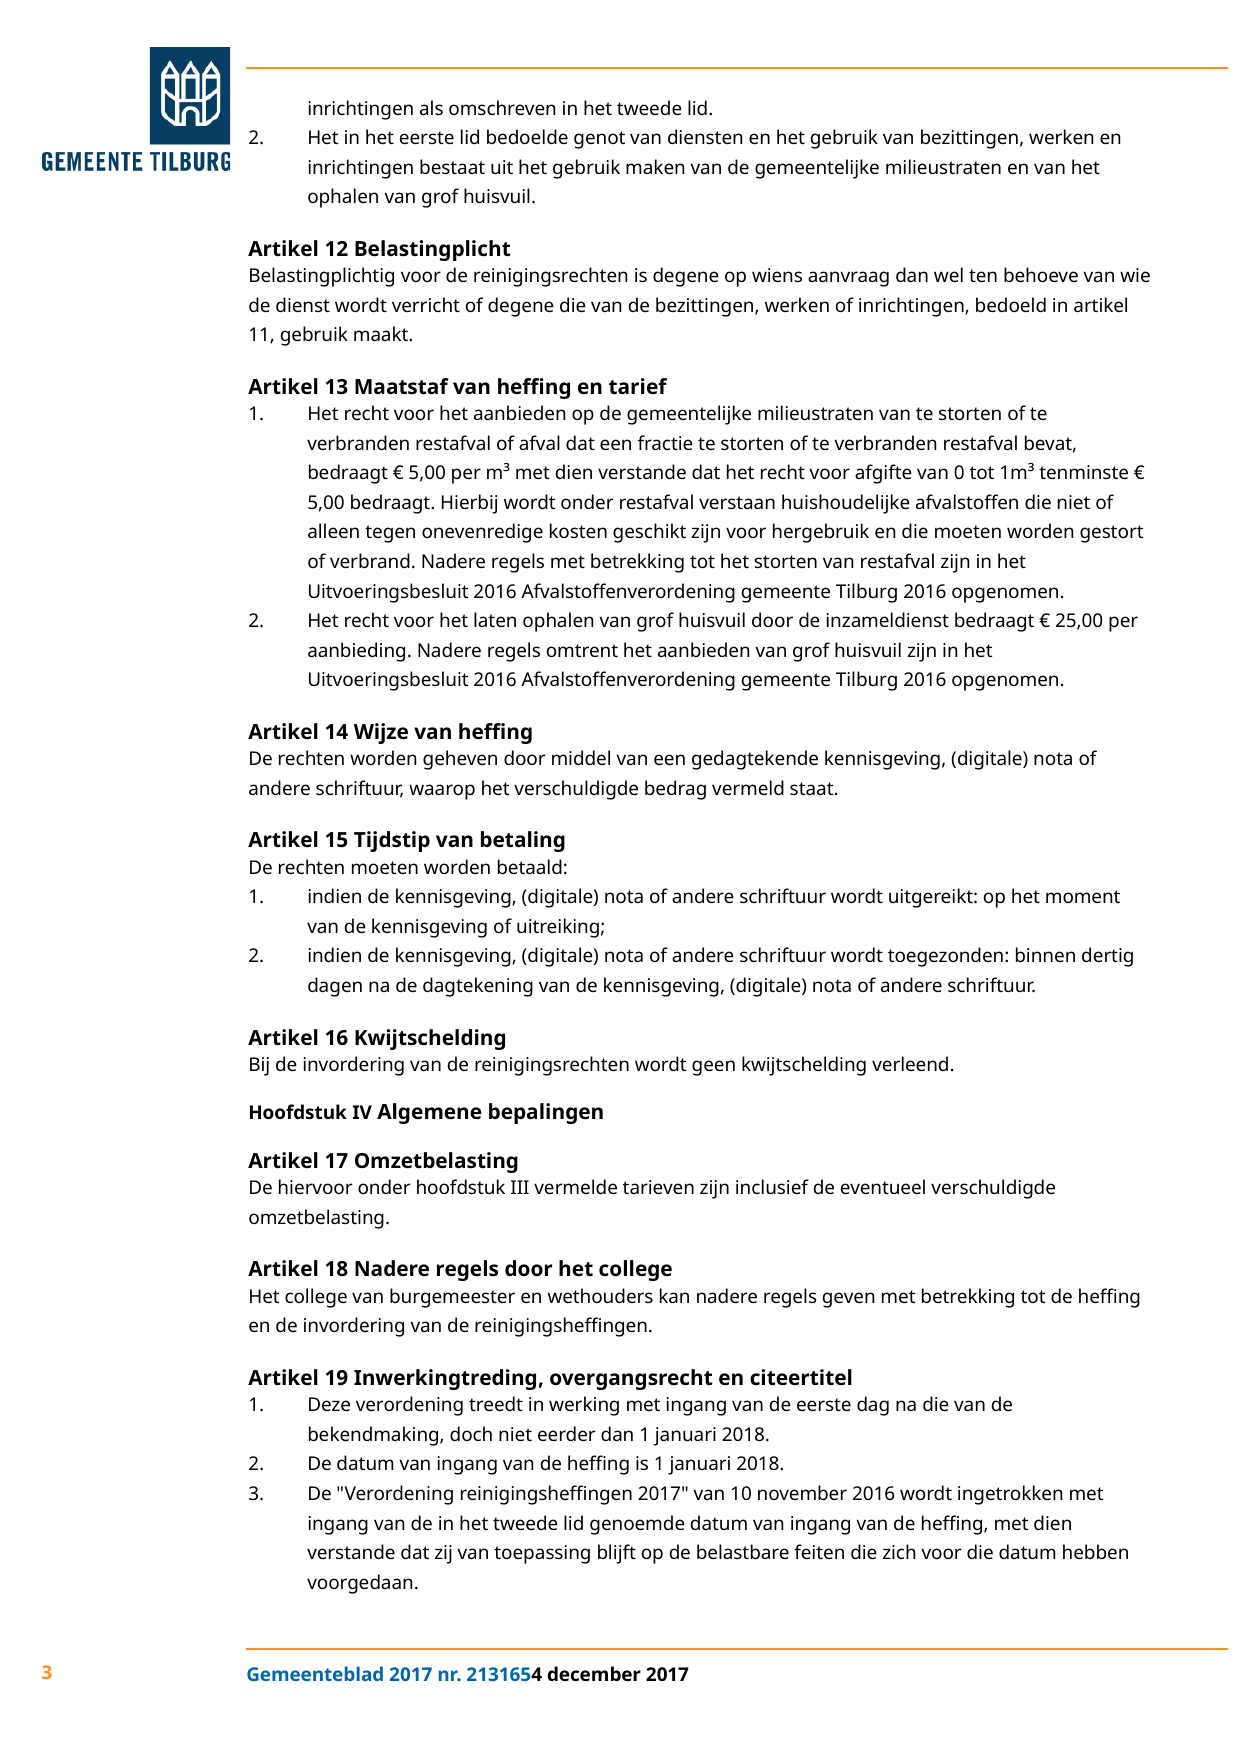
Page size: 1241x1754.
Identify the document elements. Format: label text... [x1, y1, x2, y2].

list indien de kennisgeving, (digitale) nota of andere schriftuur wordt toegezonden: binnen dertig dagen na de dagtekening van de kennisgeving, (digitale) nota of andere schriftuur. [248, 943, 1152, 998]
text Artikel 19 Inwerkingtreding, overgangsrecht en citeertitel [248, 1363, 1152, 1391]
list inrichtingen als omschreven in het tweede lid. [248, 95, 1152, 121]
text Artikel 14 Wijze van heffing [248, 717, 1152, 746]
text Artikel 12 Belastingplicht [248, 234, 1152, 262]
list Het recht voor het aanbieden op de gemeentelijke milieustraten van te storten of te verbranden restafval of afval dat een fractie te storten of te verbranden restafval bevat, bedraagt € 5,00 per m³ met dien verstande dat het recht voor afgifte van 0 tot 1m³ tenminste € 5,00 bedraagt. Hierbij wordt onder restafval verstaan huishoudelijke afvalstoffen die niet of alleen tegen onevenredige kosten geschikt zijn voor hergebruik en die moeten worden gestort of verbrand. Nadere regels met betrekking tot het storten van restafval zijn in het Uitvoeringsbesluit 2016 Afvalstoffenverordening gemeente Tilburg 2016 opgenomen. [248, 400, 1152, 604]
picture [41, 47, 231, 172]
text De hiervoor onder hoofdstuk III vermelde tarieven zijn inclusief de eventueel verschuldigde omzetbelasting. [248, 1174, 1152, 1230]
text Het college van burgemeester en wethouders kan nadere regels geven met betrekking tot de heffing en de invordering van de reinigingsheffingen. [248, 1283, 1152, 1338]
text Artikel 17 Omzetbelasting [248, 1146, 1152, 1174]
text Belastingplichtig voor de reinigingsrechten is degene op wiens aanvraag dan wel ten behoeve van wie de dienst wordt verricht of degene die van de bezittingen, werken of inrichtingen, bedoeld in artikel 11, gebruik maakt. [248, 262, 1152, 347]
text De rechten moeten worden betaald: [248, 854, 1152, 880]
text De rechten worden geheven door middel van een gedagtekende kennisgeving, (digitale) nota of andere schriftuur, waarop het verschuldigde bedrag vermeld staat. [248, 746, 1152, 801]
text Hoofdstuk IV Algemene bepalingen [248, 1097, 1152, 1125]
text Bij de invordering van de reinigingsrechten wordt geen kwijtschelding verleend. [248, 1051, 1152, 1077]
list Deze verordening treedt in werking met ingang van de eerste dag na die van de bekendmaking, doch niet eerder dan 1 januari 2018. [248, 1391, 1152, 1447]
list De datum van ingang van de heffing is 1 januari 2018. [248, 1451, 1152, 1476]
text Artikel 16 Kwijtschelding [248, 1023, 1152, 1051]
list De "Verordening reinigingsheffingen 2017" van 10 november 2016 wordt ingetrokken met ingang van de in het tweede lid genoemde datum van ingang van de heffing, met dien verstande dat zij van toepassing blijft op de belastbare feiten die zich voor die datum hebben voorgedaan. [248, 1480, 1152, 1594]
list Het in het eerste lid bedoelde genot van diensten en het gebruik van bezittingen, werken en inrichtingen bestaat uit het gebruik maken van de gemeentelijke milieustraten en van het ophalen van grof huisvuil. [248, 124, 1152, 209]
text Artikel 18 Nadere regels door het college [248, 1254, 1152, 1283]
list Het recht voor het laten ophalen van grof huisvuil door de inzameldienst bedraagt € 25,00 per aanbieding. Nadere regels omtrent het aanbieden van grof huisvuil zijn in het Uitvoeringsbesluit 2016 Afvalstoffenverordening gemeente Tilburg 2016 opgenomen. [248, 607, 1152, 692]
text Artikel 13 Maatstaf van heffing en tarief [248, 372, 1152, 400]
list indien de kennisgeving, (digitale) nota of andere schriftuur wordt uitgereikt: op het moment van de kennisgeving of uitreiking; [248, 883, 1152, 939]
text Artikel 15 Tijdstip van betaling [248, 826, 1152, 854]
